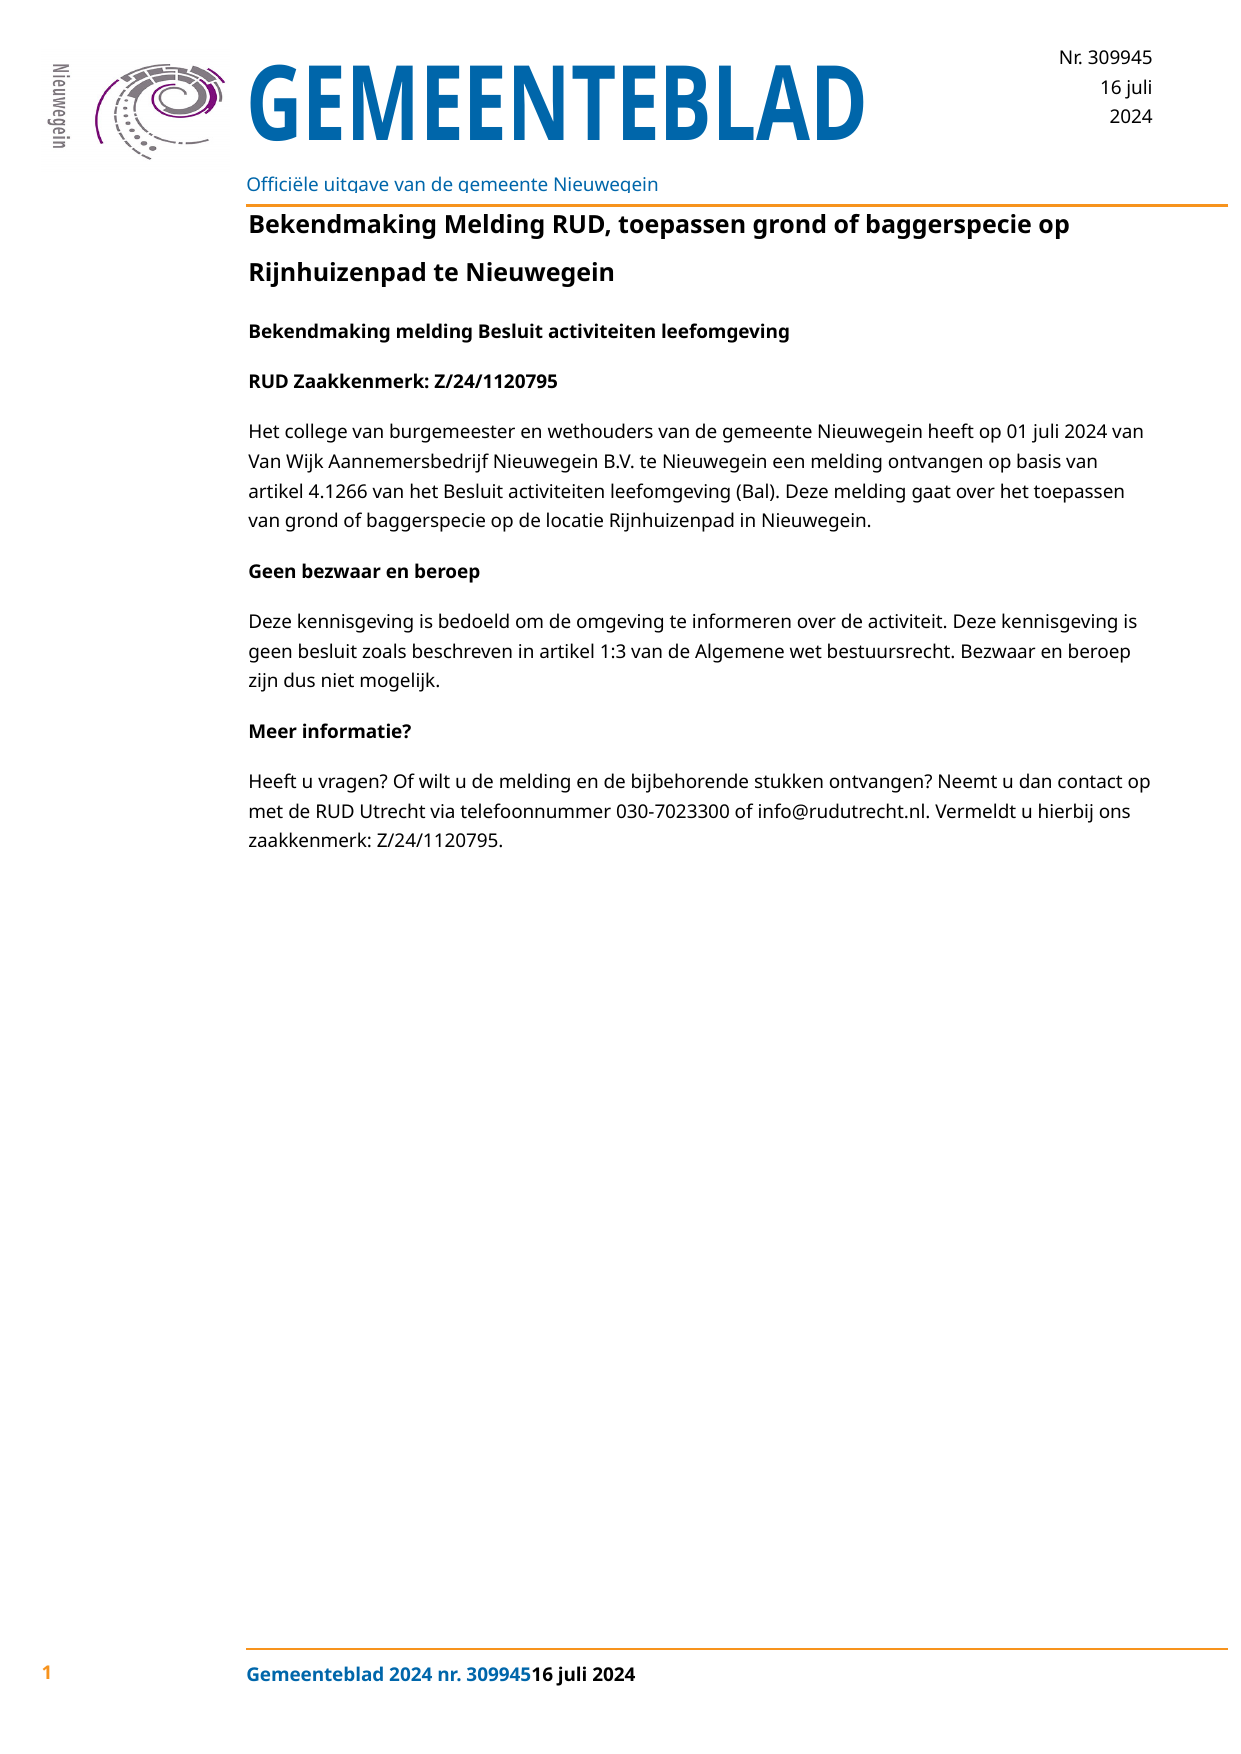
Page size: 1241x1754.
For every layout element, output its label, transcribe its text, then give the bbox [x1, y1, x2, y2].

text Heeft u vragen? Of wilt u de melding en de bijbehorende stukken ontvangen? Neemt u dan contact op met de RUD Utrecht via telefoonnummer 030-7023300 of info@rudutrecht.nl. Vermeldt u hierbij ons zaakkenmerk: Z/24/1120795. [248, 768, 1152, 853]
text RUD Zaakkenmerk: Z/24/1120795 [248, 368, 1152, 394]
text Meer informatie? [248, 718, 1152, 744]
text Geen bezwaar en beroep [248, 558, 1152, 584]
text Bekendmaking Melding RUD, toepassen grond of baggerspecie op Rijnhuizenpad te Nieuwegein [248, 207, 1152, 288]
text Het college van burgemeester en wethouders van de gemeente Nieuwegein heeft op 01 juli 2024 van Van Wijk Aannemersbedrijf Nieuwegein B.V. te Nieuwegein een melding ontvangen op basis van artikel 4.1266 van het Besluit activiteiten leefomgeving (Bal). Deze melding gaat over het toepassen van grond of baggerspecie op de locatie Rijnhuizenpad in Nieuwegein. [248, 419, 1152, 533]
text Bekendmaking melding Besluit activiteiten leefomgeving [248, 318, 1152, 344]
text Deze kennisgeving is bedoeld om de omgeving te informeren over de activiteit. Deze kennisgeving is geen besluit zoals beschreven in artikel 1:3 van de Algemene wet bestuursrecht. Bezwaar en beroep zijn dus niet mogelijk. [248, 608, 1152, 693]
picture [41, 47, 231, 172]
